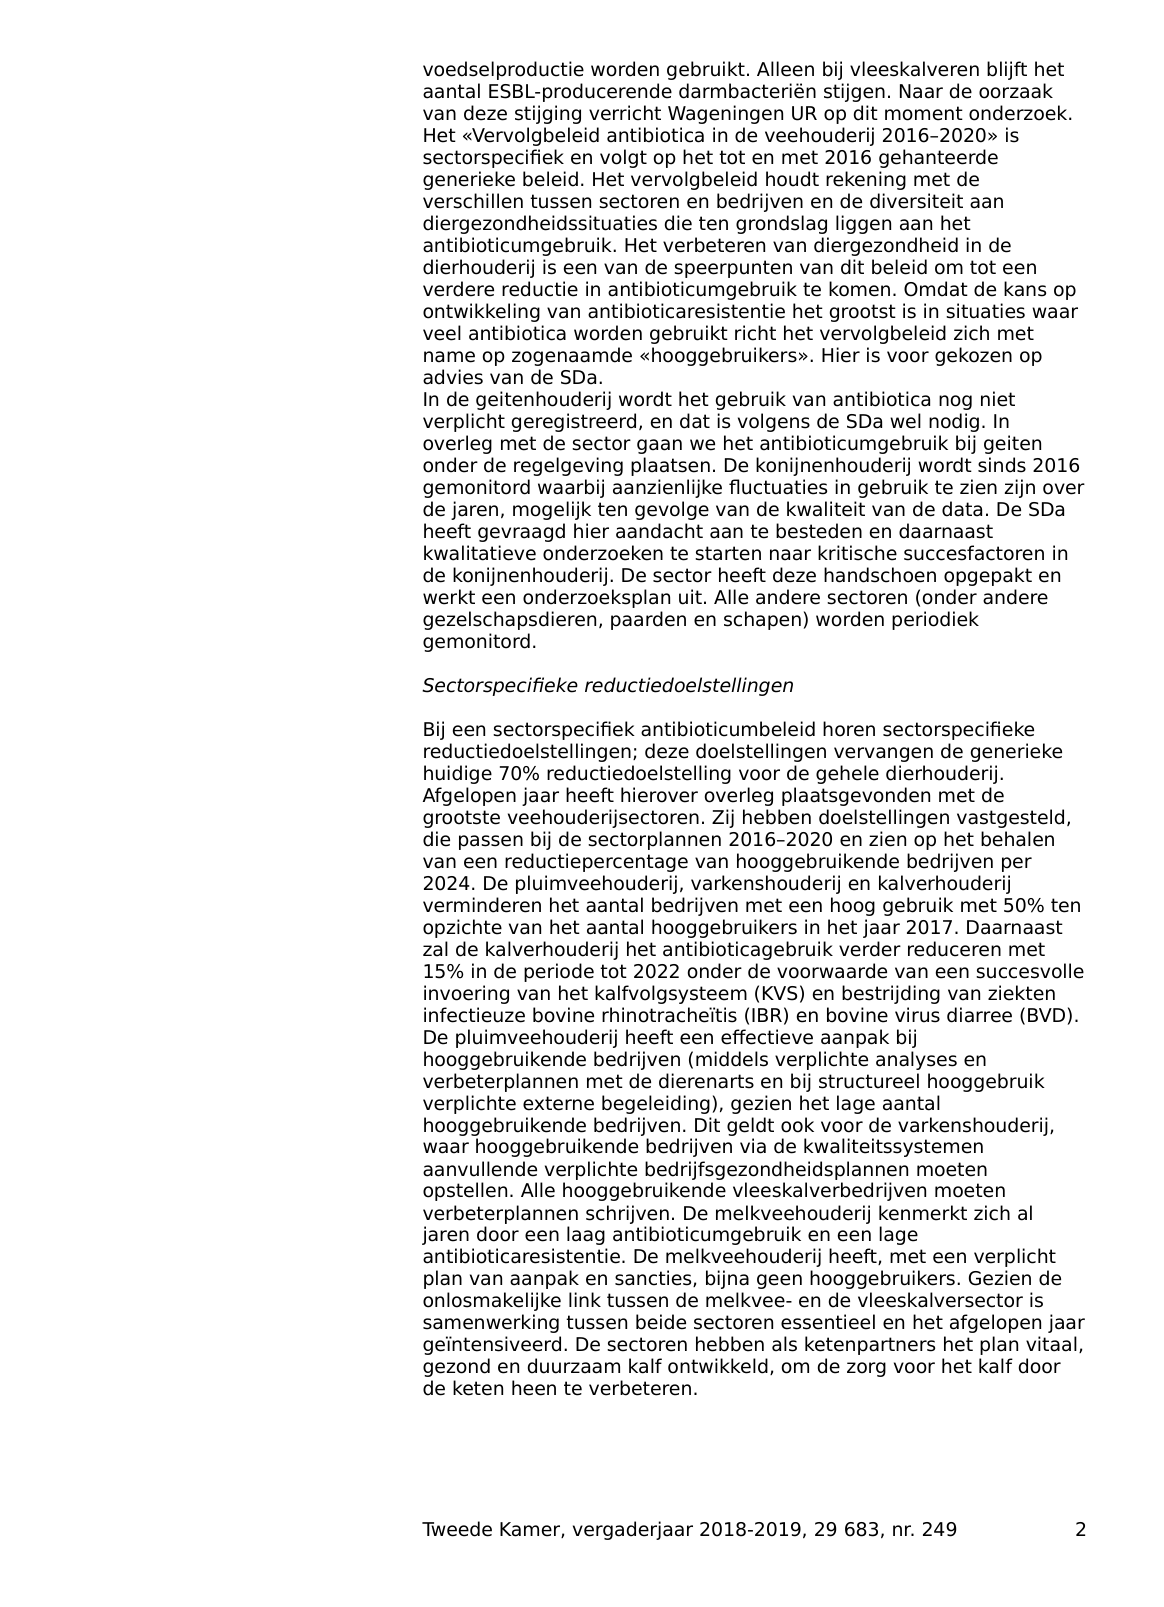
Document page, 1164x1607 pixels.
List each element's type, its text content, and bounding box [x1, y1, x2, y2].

text voedselproductie worden gebruikt. Alleen bij vleeskalveren blijft het aantal ESBL-producerende darmbacteriën stijgen. Naar de oorzaak van deze stijging verricht Wageningen UR op dit moment onderzoek. [422, 59, 1087, 125]
subtitle Sectorspecifieke reductiedoelstellingen [422, 675, 1087, 697]
text Het «Vervolgbeleid antibiotica in de veehouderij 2016–2020» is sectorspecifiek en volgt op het tot en met 2016 gehanteerde generieke beleid. Het vervolgbeleid houdt rekening met de verschillen tussen sectoren en bedrijven en de diversiteit aan diergezondheidssituaties die ten grondslag liggen aan het antibioticumgebruik. Het verbeteren van diergezondheid in de dierhouderij is een van de speerpunten van dit beleid om tot een verdere reductie in antibioticumgebruik te komen. Omdat de kans op ontwikkeling van antibioticaresistentie het grootst is in situaties waar veel antibiotica worden gebruikt richt het vervolgbeleid zich met name op zogenaamde «hooggebruikers». Hier is voor gekozen op advies van de SDa. [422, 125, 1087, 389]
text In de geitenhouderij wordt het gebruik van antibiotica nog niet verplicht geregistreerd, en dat is volgens de SDa wel nodig. In overleg met de sector gaan we het antibioticumgebruik bij geiten onder de regelgeving plaatsen. De konijnenhouderij wordt sinds 2016 gemonitord waarbij aanzienlijke fluctuaties in gebruik te zien zijn over de jaren, mogelijk ten gevolge van de kwaliteit van de data. De SDa heeft gevraagd hier aandacht aan te besteden en daarnaast kwalitatieve onderzoeken te starten naar kritische succesfactoren in de konijnenhouderij. De sector heeft deze handschoen opgepakt en werkt een onderzoeksplan uit. Alle andere sectoren (onder andere gezelschapsdieren, paarden en schapen) worden periodiek gemonitord. [422, 389, 1087, 652]
text Bij een sectorspecifiek antibioticumbeleid horen sectorspecifieke reductiedoelstellingen; deze doelstellingen vervangen de generieke huidige 70% reductiedoelstelling voor de gehele dierhouderij. Afgelopen jaar heeft hierover overleg plaatsgevonden met de grootste veehouderijsectoren. Zij hebben doelstellingen vastgesteld, die passen bij de sectorplannen 2016–2020 en zien op het behalen van een reductiepercentage van hooggebruikende bedrijven per 2024. De pluimveehouderij, varkenshouderij en kalverhouderij verminderen het aantal bedrijven met een hoog gebruik met 50% ten opzichte van het aantal hooggebruikers in het jaar 2017. Daarnaast zal de kalverhouderij het antibioticagebruik verder reduceren met 15% in de periode tot 2022 onder de voorwaarde van een succesvolle invoering van het kalfvolgsysteem (KVS) en bestrijding van ziekten infectieuze bovine rhinotracheïtis (IBR) en bovine virus diarree (BVD). [422, 719, 1087, 1027]
text De pluimveehouderij heeft een effectieve aanpak bij hooggebruikende bedrijven (middels verplichte analyses en verbeterplannen met de dierenarts en bij structureel hooggebruik verplichte externe begeleiding), gezien het lage aantal hooggebruikende bedrijven. Dit geldt ook voor de varkenshouderij, waar hooggebruikende bedrijven via de kwaliteitssystemen aanvullende verplichte bedrijfsgezondheidsplannen moeten opstellen. Alle hooggebruikende vleeskalverbedrijven moeten verbeterplannen schrijven. De melkveehouderij kenmerkt zich al jaren door een laag antibioticumgebruik en een lage antibioticaresistentie. De melkveehouderij heeft, met een verplicht plan van aanpak en sancties, bijna geen hooggebruikers. Gezien de onlosmakelijke link tussen de melkvee- en de vleeskalversector is samenwerking tussen beide sectoren essentieel en het afgelopen jaar geïntensiveerd. De sectoren hebben als ketenpartners het plan vitaal, gezond en duurzaam kalf ontwikkeld, om de zorg voor het kalf door de keten heen te verbeteren. [422, 1027, 1087, 1400]
